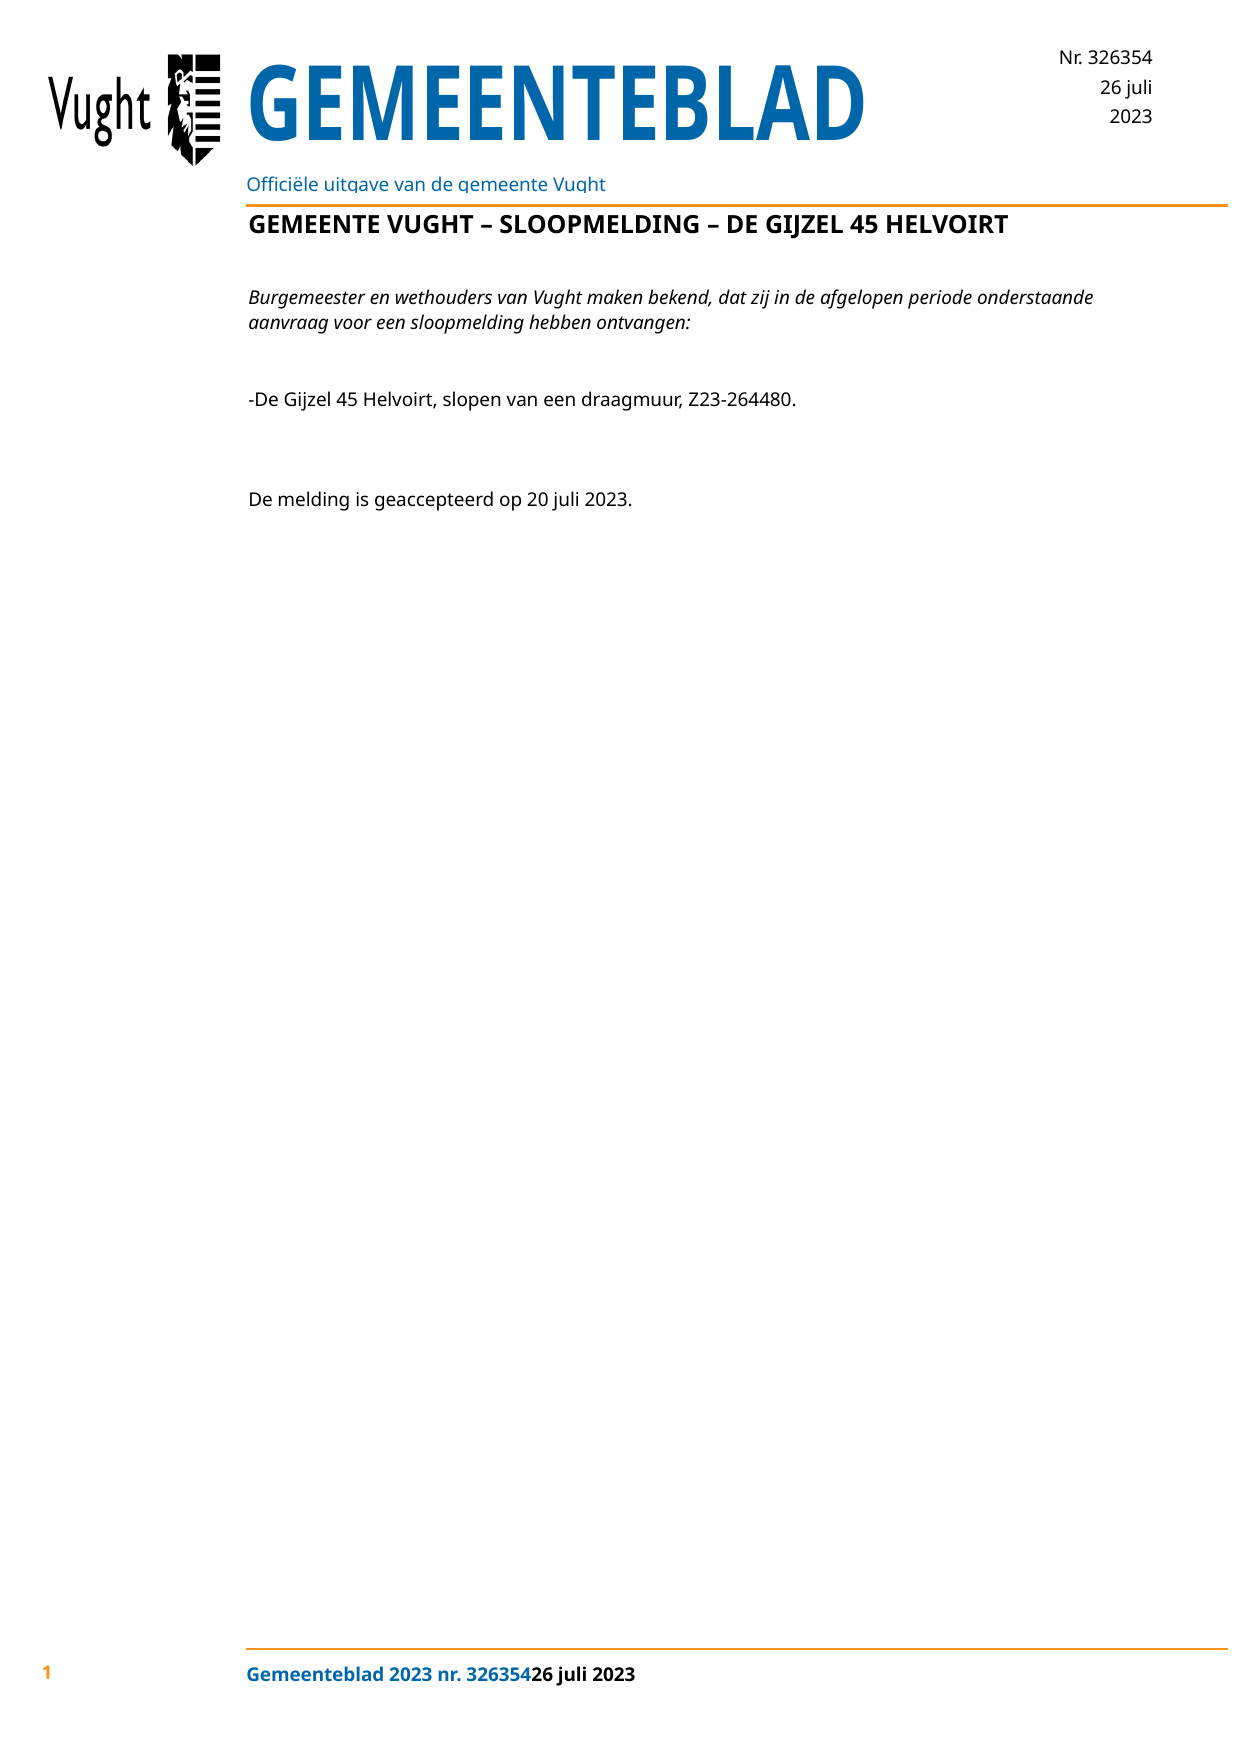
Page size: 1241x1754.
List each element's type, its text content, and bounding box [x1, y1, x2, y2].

text -De Gijzel 45 Helvoirt, slopen van een draagmuur, Z23-264480. [248, 386, 1152, 411]
text Burgemeester en wethouders van Vught maken bekend, dat zij in de afgelopen periode onderstaande aanvraag voor een sloopmelding hebben ontvangen: [248, 284, 1152, 335]
text GEMEENTE VUGHT – SLOOPMELDING – DE GIJZEL 45 HELVOIRT [248, 207, 1152, 241]
text De melding is geaccepteerd op 20 juli 2023. [248, 487, 1152, 512]
picture [41, 47, 231, 172]
